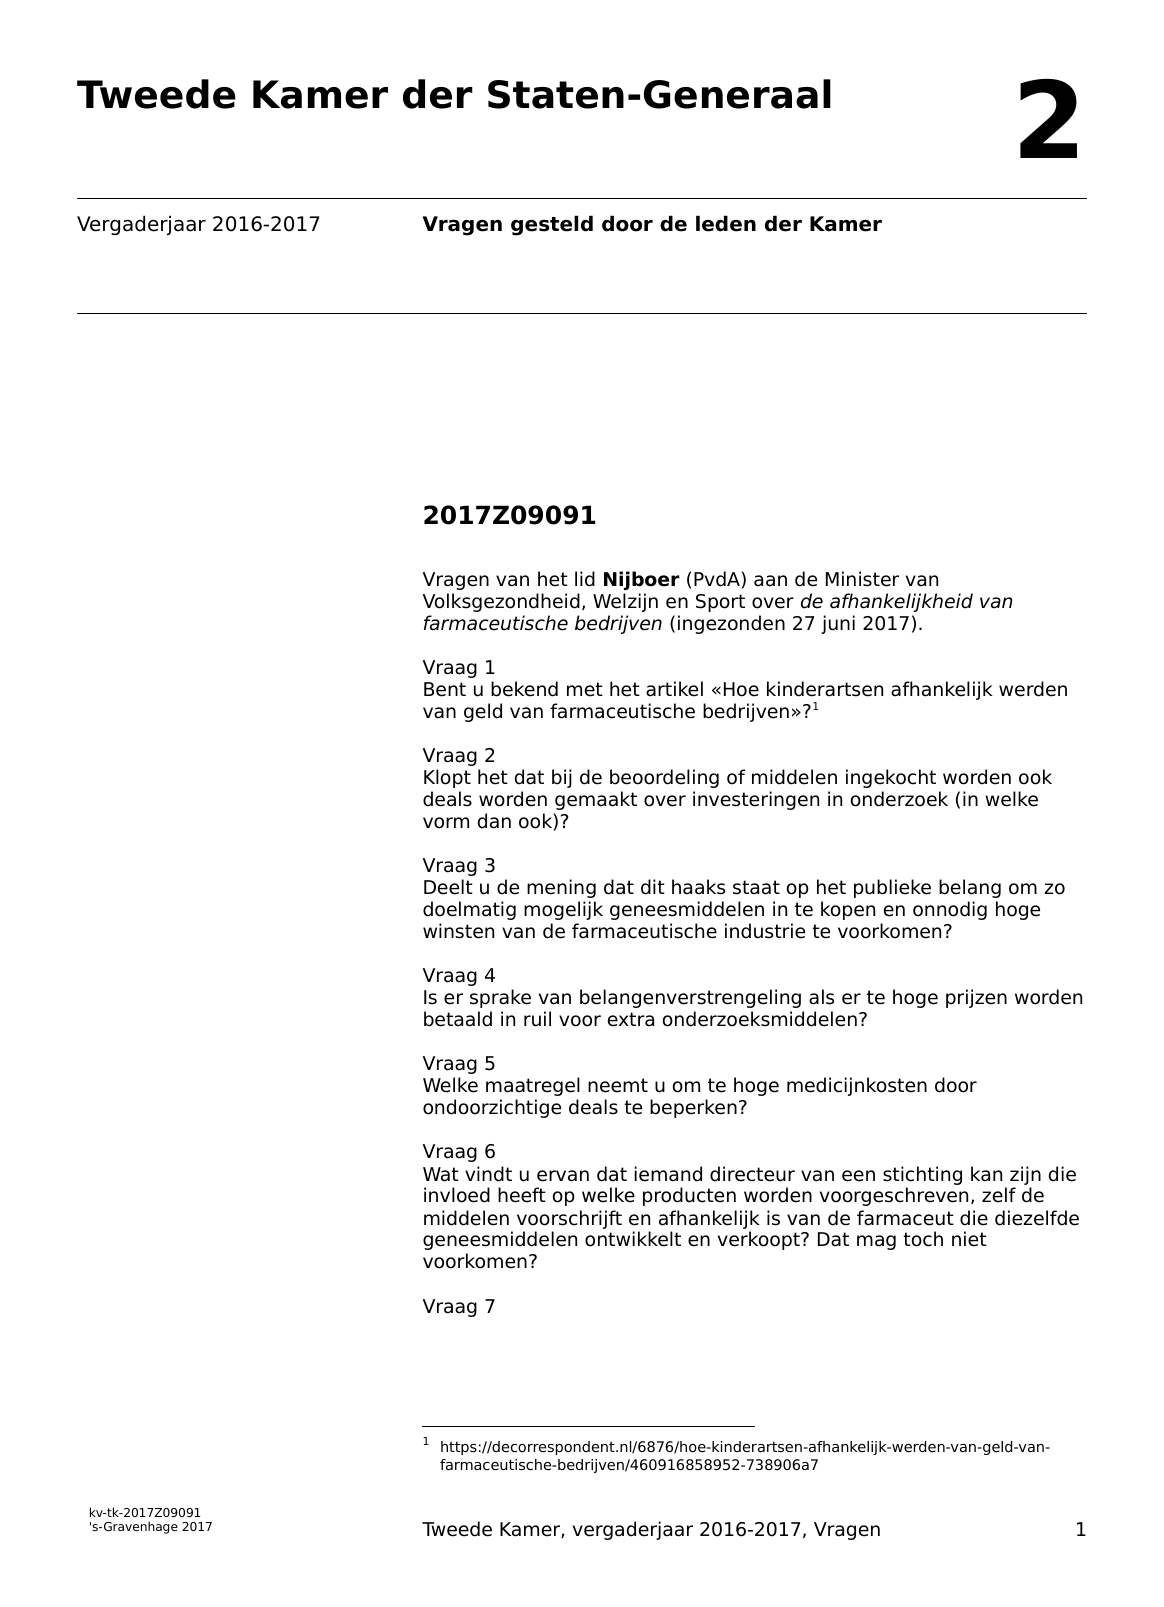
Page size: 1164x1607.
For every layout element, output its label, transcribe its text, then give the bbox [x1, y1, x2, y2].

text Bent u bekend met het artikel «Hoe kinderartsen afhankelijk werden van geld van farmaceutische bedrijven»? [422, 679, 1087, 723]
text kv-tk-2017Z09091 [88, 1506, 323, 1520]
text Vragen van het lid Nijboer (PvdA) aan de Minister van Volksgezondheid, Welzijn en Sport over de afhankelijkheid van farmaceutische bedrijven (ingezonden 27 juni 2017). [422, 569, 1087, 635]
text Wat vindt u ervan dat iemand directeur van een stichting kan zijn die invloed heeft op welke producten worden voorgeschreven, zelf de middelen voorschrijft en afhankelijk is van de farmaceut die diezelfde geneesmiddelen ontwikkelt en verkoopt? Dat mag toch niet voorkomen? [422, 1163, 1087, 1273]
text 's-Gravenhage 2017 [88, 1520, 323, 1534]
text Vraag 5 [422, 1053, 1087, 1075]
text Vraag 2 [422, 745, 1087, 767]
table_header 2 [886, 59, 1087, 198]
text Vraag 7 [422, 1296, 1087, 1317]
table_header Tweede Kamer der Staten-Generaal [77, 59, 886, 198]
text Vraag 4 [422, 965, 1087, 987]
text Deelt u de mening dat dit haaks staat op het publieke belang om zo doelmatig mogelijk geneesmiddelen in te kopen en onnodig hoge winsten van de farmaceutische industrie te voorkomen? [422, 877, 1087, 943]
text Klopt het dat bij de beoordeling of middelen ingekocht worden ook deals worden gemaakt over investeringen in onderzoek (in welke vorm dan ook)? [422, 767, 1087, 833]
table_cell Vragen gesteld door de leden der Kamer [422, 199, 1087, 313]
text 2017Z09091 [422, 501, 1087, 531]
text https://decorrespondent.nl/6876/hoe-kinderartsen-afhankelijk-werden-van-geld-van-farmaceutische-bedrijven/460916858952-738906a7 [422, 1435, 1087, 1474]
text Vraag 6 [422, 1141, 1087, 1163]
text Vraag 1 [422, 657, 1087, 679]
text Welke maatregel neemt u om te hoge medicijnkosten door ondoorzichtige deals te beperken? [422, 1075, 1087, 1119]
table_cell Vergaderjaar 2016-2017 [77, 199, 422, 313]
text Is er sprake van belangenverstrengeling als er te hoge prijzen worden betaald in ruil voor extra onderzoeksmiddelen? [422, 987, 1087, 1031]
text Vraag 3 [422, 855, 1087, 877]
